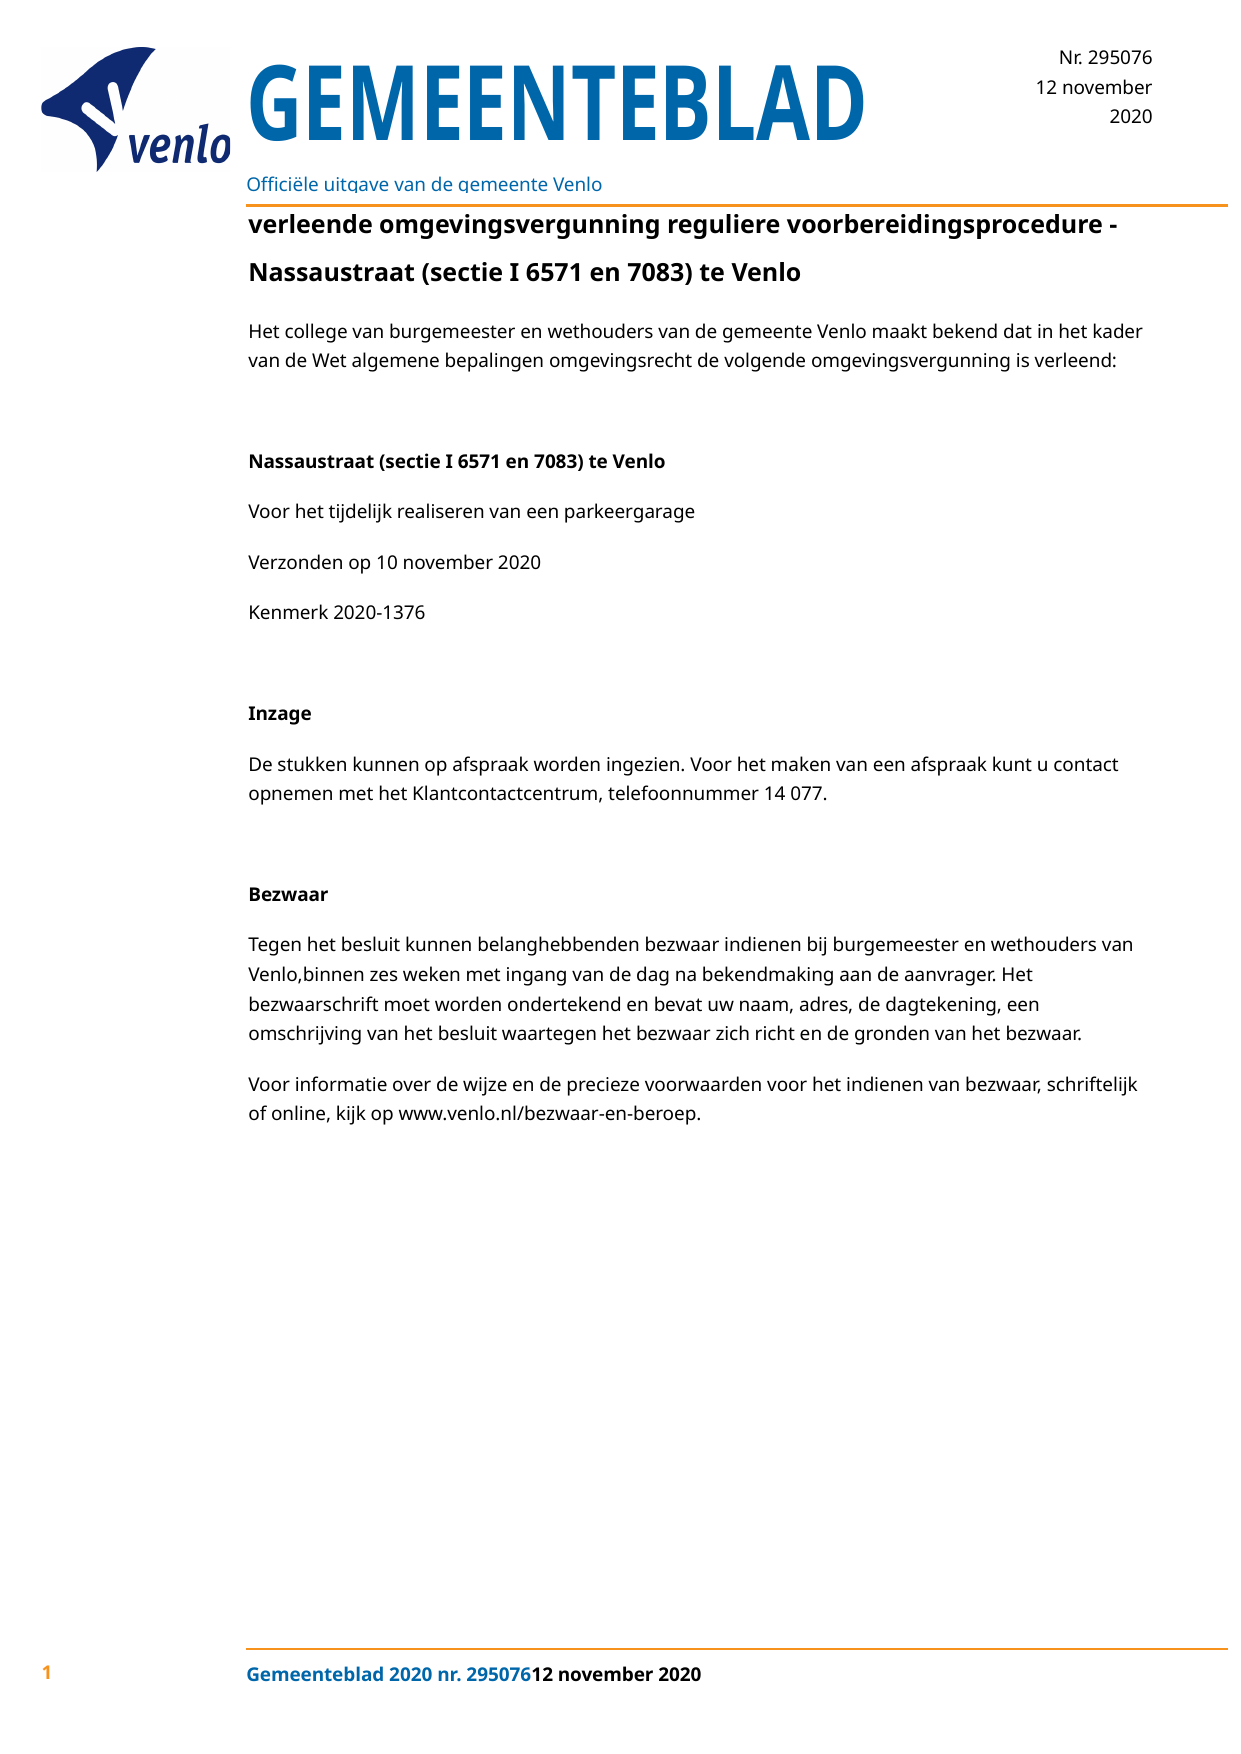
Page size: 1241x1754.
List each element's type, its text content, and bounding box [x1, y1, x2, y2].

text Kenmerk 2020-1376 [248, 599, 1152, 625]
text Nassaustraat (sectie I 6571 en 7083) te Venlo [248, 448, 1152, 474]
text Tegen het besluit kunnen belanghebbenden bezwaar indienen bij burgemeester en wethouders van Venlo,binnen zes weken met ingang van de dag na bekendmaking aan de aanvrager. Het bezwaarschrift moet worden ondertekend en bevat uw naam, adres, de dagtekening, een omschrijving van het besluit waartegen het bezwaar zich richt en de gronden van het bezwaar. [248, 932, 1152, 1046]
picture [41, 47, 231, 172]
text Het college van burgemeester en wethouders van de gemeente Venlo maakt bekend dat in het kader van de Wet algemene bepalingen omgevingsrecht de volgende omgevingsvergunning is verleend: [248, 318, 1152, 373]
text De stukken kunnen op afspraak worden ingezien. Voor het maken van een afspraak kunt u contact opnemen met het Klantcontactcentrum, telefoonnummer 14 077. [248, 751, 1152, 806]
text Inzage [248, 700, 1152, 726]
text Verzonden op 10 november 2020 [248, 549, 1152, 575]
text Bezwaar [248, 881, 1152, 907]
text Voor het tijdelijk realiseren van een parkeergarage [248, 499, 1152, 524]
text verleende omgevingsvergunning reguliere voorbereidingsprocedure - Nassaustraat (sectie I 6571 en 7083) te Venlo [248, 207, 1152, 288]
text Voor informatie over de wijze en de precieze voorwaarden voor het indienen van bezwaar, schriftelijk of online, kijk op www.venlo.nl/bezwaar-en-beroep. [248, 1071, 1152, 1126]
